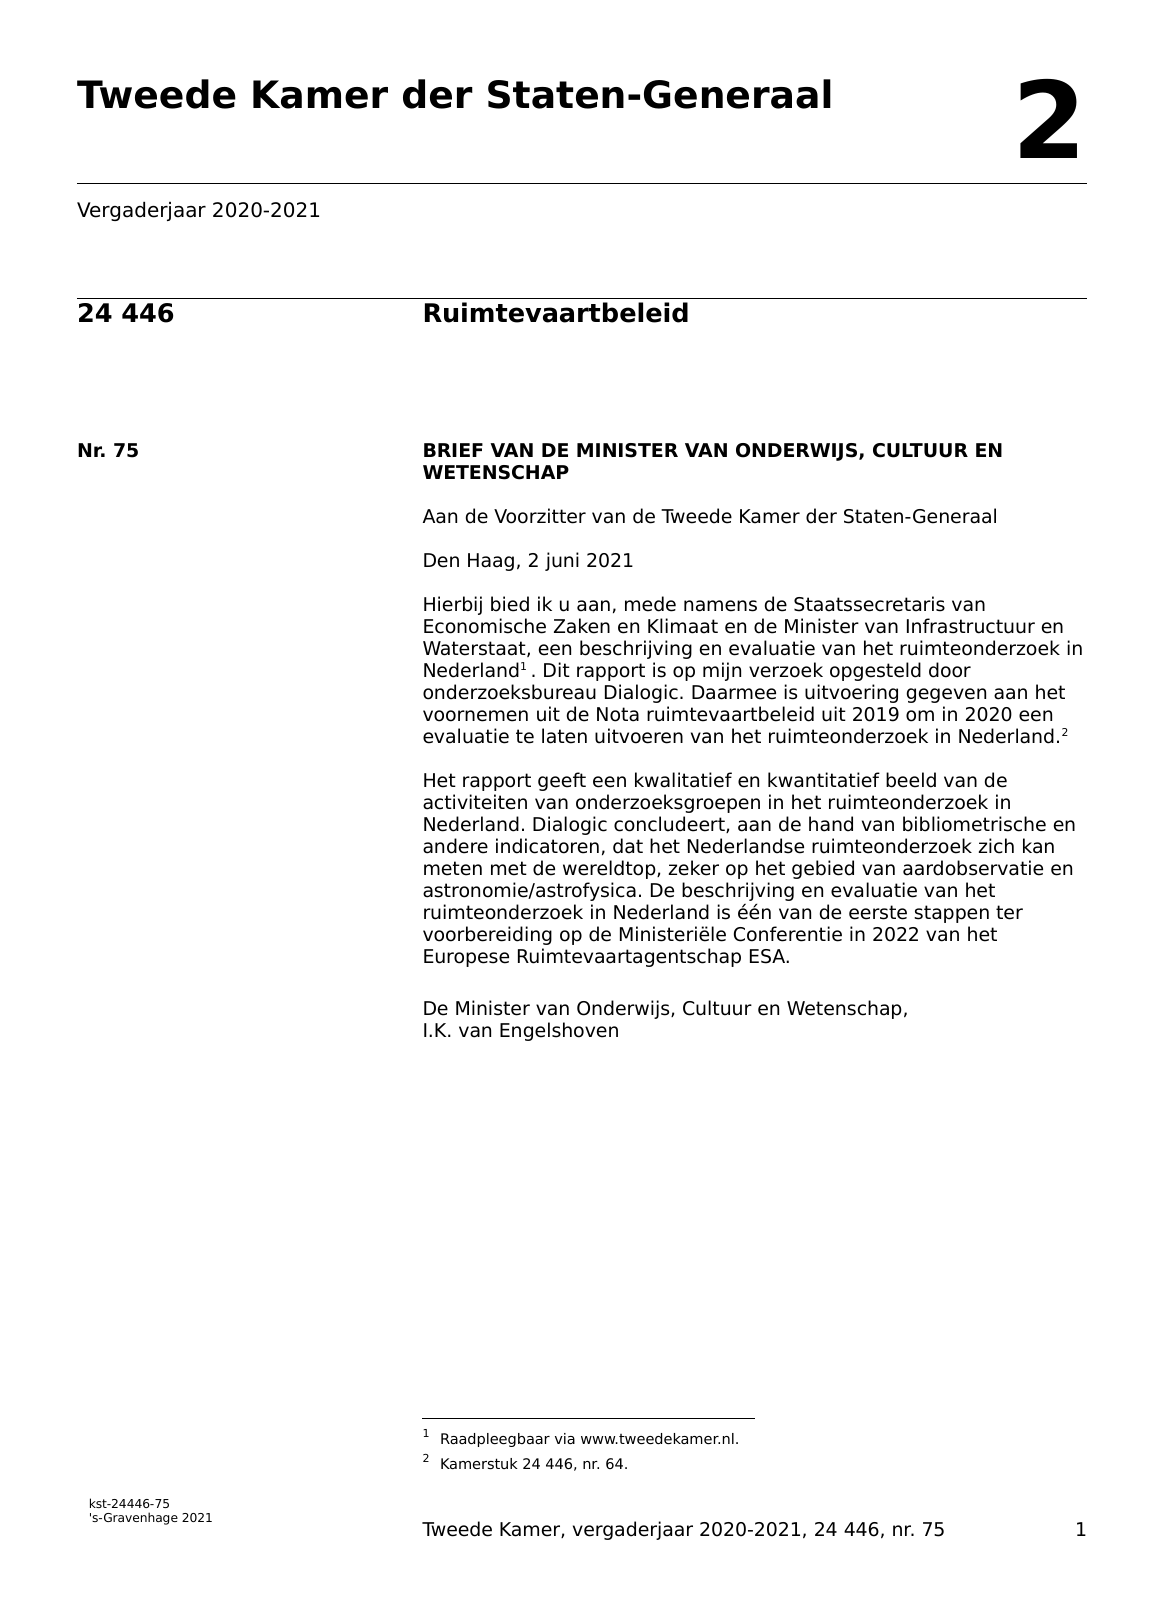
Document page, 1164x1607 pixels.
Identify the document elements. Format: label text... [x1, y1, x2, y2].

table_header Tweede Kamer der Staten-Generaal [77, 59, 886, 183]
text Raadpleegbaar via www.tweedekamer.nl. [422, 1427, 1087, 1449]
text Het rapport geeft een kwalitatief en kwantitatief beeld van de activiteiten van onderzoeksgroepen in het ruimteonderzoek in Nederland. Dialogic concludeert, aan de hand van bibliometrische en andere indicatoren, dat het Nederlandse ruimteonderzoek zich kan meten met de wereldtop, zeker op het gebied van aardobservatie en astronomie/astrofysica. De beschrijving en evaluatie van het ruimteonderzoek in Nederland is één van de eerste stappen ter voorbereiding op de Ministeriële Conferentie in 2022 van het Europese Ruimtevaartagentschap ESA. [422, 770, 1087, 968]
text kst-24446-75 [88, 1497, 323, 1511]
text Aan de Voorzitter van de Tweede Kamer der Staten-Generaal [422, 506, 1087, 528]
text Kamerstuk 24 446, nr. 64. [422, 1452, 1087, 1474]
text Den Haag, 2 juni 2021 [422, 550, 1087, 572]
text De Minister van Onderwijs, Cultuur en Wetenschap, I.K. van Engelshoven [422, 998, 1087, 1042]
text Hierbij bied ik u aan, mede namens de Staatssecretaris van Economische Zaken en Klimaat en de Minister van Infrastructuur en Waterstaat, een beschrijving en evaluatie van het ruimteonderzoek in Nederland. Dit rapport is op mijn verzoek opgesteld door onderzoeksbureau Dialogic. Daarmee is uitvoering gegeven aan het voornemen uit de Nota ruimtevaartbeleid uit 2019 om in 2020 een evaluatie te laten uitvoeren van het ruimteonderzoek in Nederland. [422, 594, 1087, 748]
table_header 2 [886, 59, 1087, 183]
subtitle 24 446 Ruimtevaartbeleid [77, 299, 1087, 329]
subtitle Nr. 75 BRIEF VAN DE MINISTER VAN ONDERWIJS, CULTUUR EN WETENSCHAP [77, 440, 1087, 484]
table_cell Vergaderjaar 2020-2021 [77, 184, 1087, 298]
text 's-Gravenhage 2021 [88, 1511, 323, 1525]
